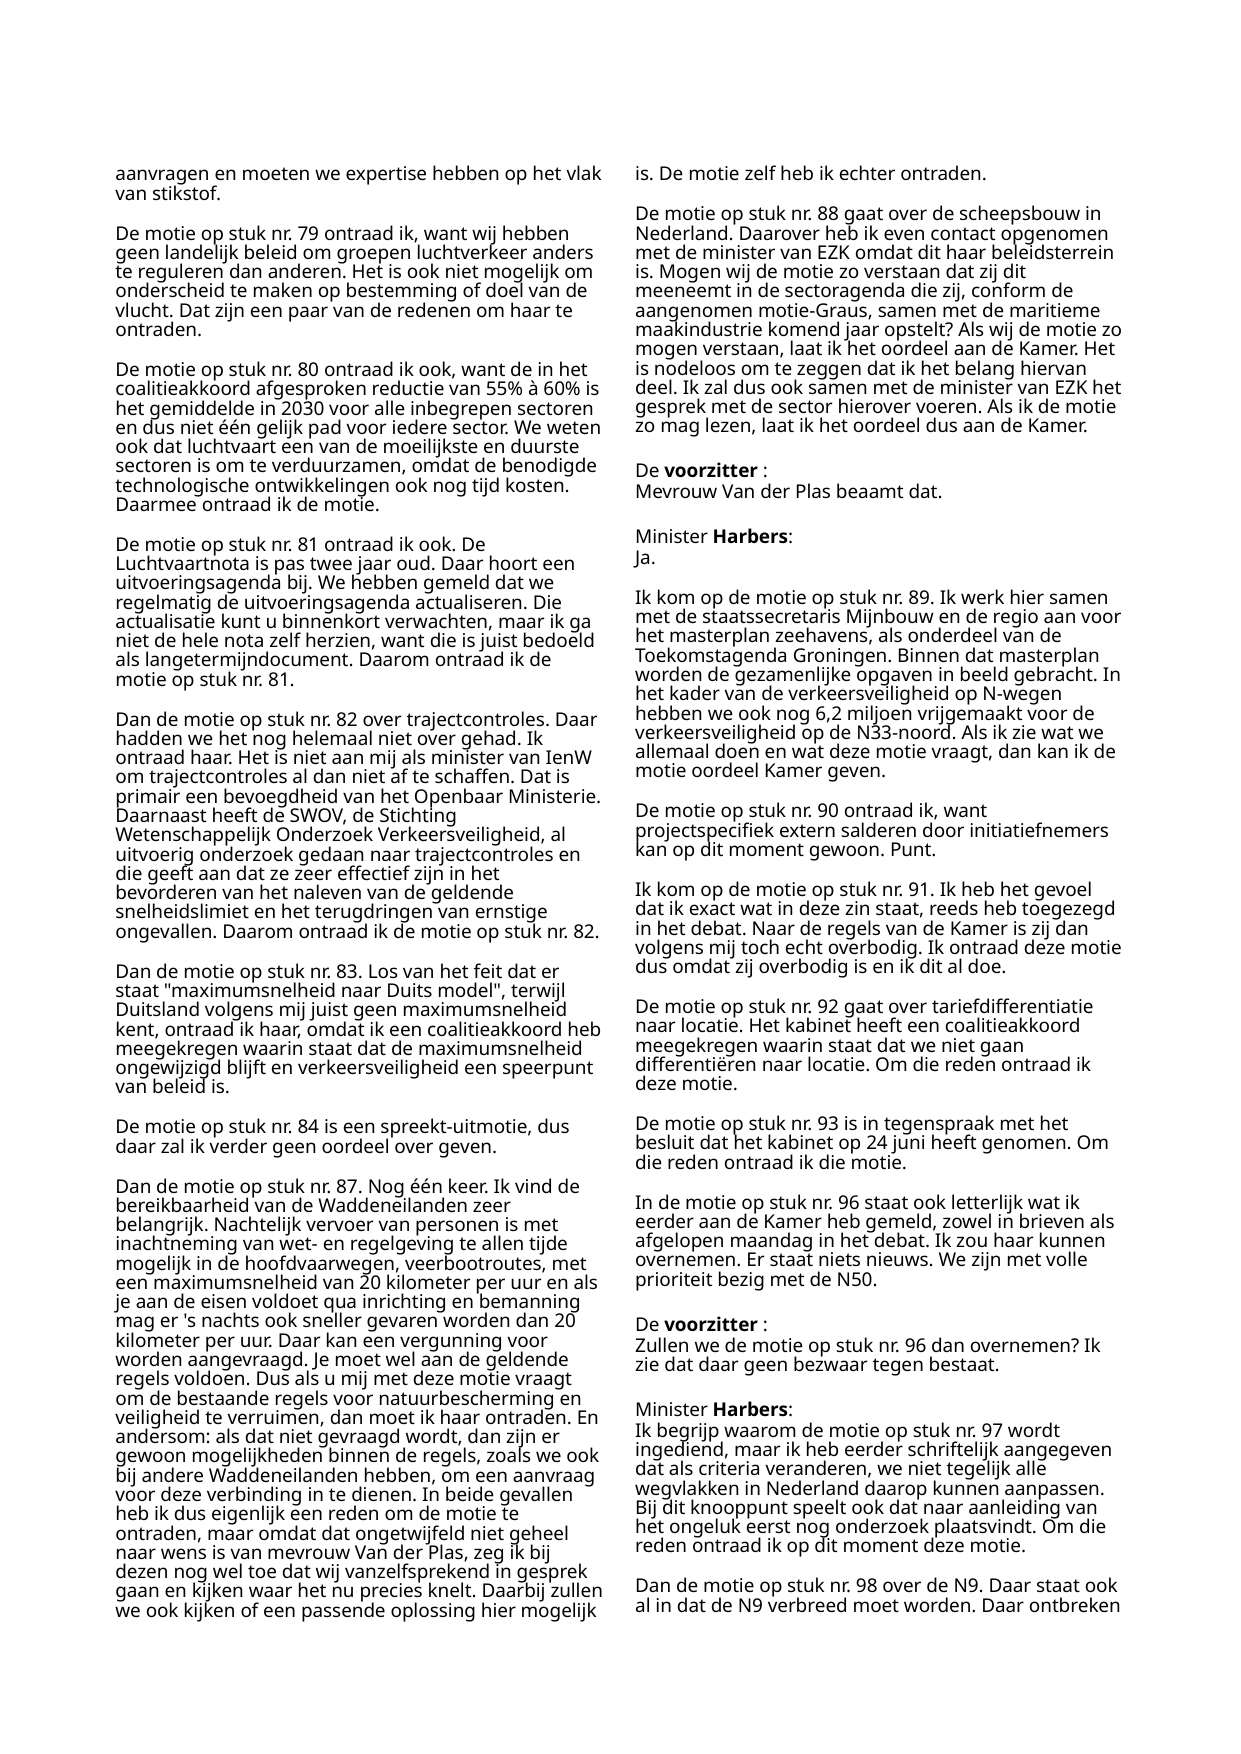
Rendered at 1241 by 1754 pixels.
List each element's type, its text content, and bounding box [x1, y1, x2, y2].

text De motie op stuk nr. 80 ontraad ik ook, want de in het coalitieakkoord afgesproken reductie van 55% à 60% is het gemiddelde in 2030 voor alle inbegrepen sectoren en dus niet één gelijk pad voor iedere sector. We weten ook dat luchtvaart een van de moeilijkste en duurste sectoren is om te verduurzamen, omdat de benodigde technologische ontwikkelingen ook nog tijd kosten. Daarmee ontraad ik de motie. [115, 361, 605, 515]
text Dan de motie op stuk nr. 82 over trajectcontroles. Daar hadden we het nog helemaal niet over gehad. Ik ontraad haar. Het is niet aan mij als minister van IenW om trajectcontroles al dan niet af te schaffen. Dat is primair een bevoegdheid van het Openbaar Ministerie. Daarnaast heeft de SWOV, de Stichting Wetenschappelijk Onderzoek Verkeersveiligheid, al uitvoerig onderzoek gedaan naar trajectcontroles en die geeft aan dat ze zeer effectief zijn in het bevorderen van het naleven van de geldende snelheidslimiet en het terugdringen van ernstige ongevallen. Daarom ontraad ik de motie op stuk nr. 82. [115, 711, 605, 942]
text Mevrouw Van der Plas beaamt dat. [635, 483, 1125, 502]
text Dan de motie op stuk nr. 98 over de N9. Daar staat ook al in dat de N9 verbreed moet worden. Daar ontbreken [635, 1577, 1125, 1616]
text Ik kom op de motie op stuk nr. 89. Ik werk hier samen met de staatssecretaris Mijnbouw en de regio aan voor het masterplan zeehavens, als onderdeel van de Toekomstagenda Groningen. Binnen dat masterplan worden de gezamenlijke opgaven in beeld gebracht. In het kader van de verkeersveiligheid op N-wegen hebben we ook nog 6,2 miljoen vrijgemaakt voor de verkeersveiligheid op de N33-noord. Als ik zie wat we allemaal doen en wat deze motie vraagt, dan kan ik de motie oordeel Kamer geven. [635, 589, 1125, 782]
text De motie op stuk nr. 84 is een spreekt-uitmotie, dus daar zal ik verder geen oordeel over geven. [115, 1118, 605, 1157]
text De motie op stuk nr. 90 ontraad ik, want projectspecifiek extern salderen door initiatiefnemers kan op dit moment gewoon. Punt. [635, 802, 1125, 860]
text Ja. [635, 549, 1125, 568]
text Ik kom op de motie op stuk nr. 91. Ik heb het gevoel dat ik exact wat in deze zin staat, reeds heb toegezegd in het debat. Naar de regels van de Kamer is zij dan volgens mij toch echt overbodig. Ik ontraad deze motie dus omdat zij overbodig is en ik dit al doe. [635, 881, 1125, 977]
text De motie op stuk nr. 81 ontraad ik ook. De Luchtvaartnota is pas twee jaar oud. Daar hoort een uitvoeringsagenda bij. We hebben gemeld dat we regelmatig de uitvoeringsagenda actualiseren. Die actualisatie kunt u binnenkort verwachten, maar ik ga niet de hele nota zelf herzien, want die is juist bedoeld als langetermijndocument. Daarom ontraad ik de motie op stuk nr. 81. [115, 536, 605, 690]
text De voorzitter : [635, 457, 1125, 483]
text De motie op stuk nr. 88 gaat over de scheepsbouw in Nederland. Daarover heb ik even contact opgenomen met de minister van EZK omdat dit haar beleidsterrein is. Mogen wij de motie zo verstaan dat zij dit meeneemt in de sectoragenda die zij, conform de aangenomen motie-Graus, samen met de maritieme maakindustrie komend jaar opstelt? Als wij de motie zo mogen verstaan, laat ik het oordeel aan de Kamer. Het is nodeloos om te zeggen dat ik het belang hiervan deel. Ik zal dus ook samen met de minister van EZK het gesprek met de sector hierover voeren. Als ik de motie zo mag lezen, laat ik het oordeel dus aan de Kamer. [635, 205, 1125, 437]
text Zullen we de motie op stuk nr. 96 dan overnemen? Ik zie dat daar geen bezwaar tegen bestaat. [635, 1337, 1125, 1375]
text De voorzitter : [635, 1311, 1125, 1337]
text De motie op stuk nr. 79 ontraad ik, want wij hebben geen landelijk beleid om groepen luchtverkeer anders te reguleren dan anderen. Het is ook niet mogelijk om onderscheid te maken op bestemming of doel van de vlucht. Dat zijn een paar van de redenen om haar te ontraden. [115, 224, 605, 340]
text De motie op stuk nr. 93 is in tegenspraak met het besluit dat het kabinet op 24 juni heeft genomen. Om die reden ontraad ik die motie. [635, 1115, 1125, 1173]
text In de motie op stuk nr. 96 staat ook letterlijk wat ik eerder aan de Kamer heb gemeld, zowel in brieven als afgelopen maandag in het debat. Ik zou haar kunnen overnemen. Er staat niets nieuws. We zijn met volle prioriteit bezig met de N50. [635, 1194, 1125, 1290]
text De motie op stuk nr. 92 gaat over tariefdifferentiatie naar locatie. Het kabinet heeft een coalitieakkoord meegekregen waarin staat dat we niet gaan differentiëren naar locatie. Om die reden ontraad ik deze motie. [635, 998, 1125, 1094]
text Dan de motie op stuk nr. 87. Nog één keer. Ik vind de bereikbaarheid van de Waddeneilanden zeer belangrijk. Nachtelijk vervoer van personen is met inachtneming van wet- en regelgeving te allen tijde mogelijk in de hoofdvaarwegen, veerbootroutes, met een maximumsnelheid van 20 kilometer per uur en als je aan de eisen voldoet qua inrichting en bemanning mag er 's nachts ook sneller gevaren worden dan 20 kilometer per uur. Daar kan een vergunning voor worden aangevraagd. Je moet wel aan de geldende regels voldoen. Dus als u mij met deze motie vraagt om de bestaande regels voor natuurbescherming en veiligheid te verruimen, dan moet ik haar ontraden. En andersom: als dat niet gevraagd wordt, dan zijn er gewoon mogelijkheden binnen de regels, zoals we ook bij andere Waddeneilanden hebben, om een aanvraag voor deze verbinding in te dienen. In beide gevallen heb ik dus eigenlijk een reden om de motie te ontraden, maar omdat dat ongetwijfeld niet geheel naar wens is van mevrouw Van der Plas, zeg ik bij dezen nog wel toe dat wij vanzelfsprekend in gesprek gaan en kijken waar het nu precies knelt. Daarbij zullen we ook kijken of een passende oplossing hier mogelijk [115, 1178, 605, 1621]
text Dan de motie op stuk nr. 83. Los van het feit dat er staat "maximumsnelheid naar Duits model", terwijl Duitsland volgens mij juist geen maximumsnelheid kent, ontraad ik haar, omdat ik een coalitieakkoord heb meegekregen waarin staat dat de maximumsnelheid ongewijzigd blijft en verkeersveiligheid een speerpunt van beleid is. [115, 963, 605, 1098]
text Minister Harbers: [635, 1396, 1125, 1422]
text is. De motie zelf heb ik echter ontraden. [635, 165, 1125, 184]
text Minister Harbers: [635, 523, 1125, 549]
text Ik begrijp waarom de motie op stuk nr. 97 wordt ingediend, maar ik heb eerder schriftelijk aangegeven dat als criteria veranderen, we niet tegelijk alle wegvlakken in Nederland daarop kunnen aanpassen. Bij dit knooppunt speelt ook dat naar aanleiding van het ongeluk eerst nog onderzoek plaatsvindt. Om die reden ontraad ik op dit moment deze motie. [635, 1422, 1125, 1557]
text aanvragen en moeten we expertise hebben op het vlak van stikstof. [115, 165, 605, 204]
